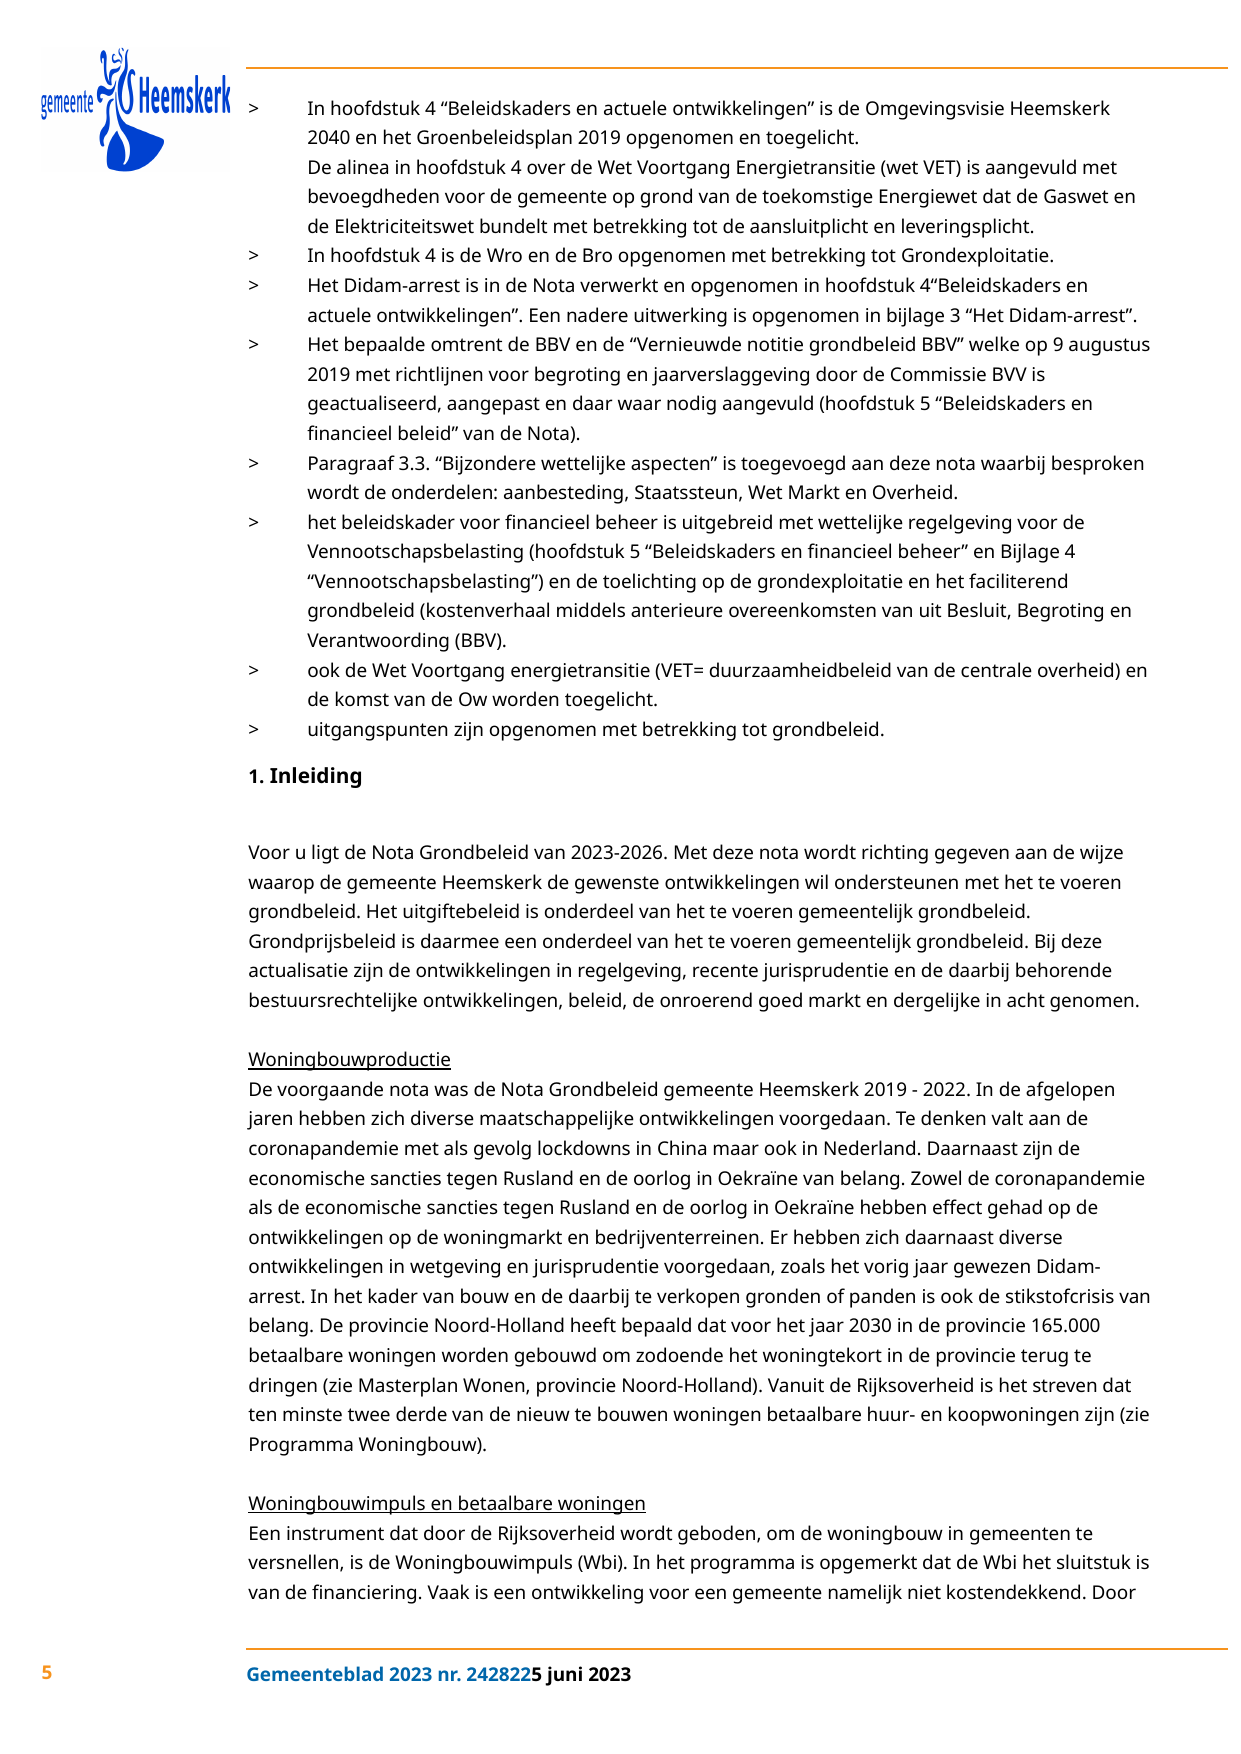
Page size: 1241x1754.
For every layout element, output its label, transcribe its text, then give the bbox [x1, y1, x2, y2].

text Woningbouwimpuls en betaalbare woningen [248, 1490, 1152, 1516]
list Het Didam-arrest is in de Nota verwerkt en opgenomen in hoofdstuk 4“Beleidskaders en actuele ontwikkelingen”. Een nadere uitwerking is opgenomen in bijlage 3 “Het Didam-arrest”. [248, 272, 1152, 328]
text Woningbouwproductie [248, 1046, 1152, 1072]
text 1. Inleiding [248, 762, 1152, 790]
list Paragraaf 3.3. “Bijzondere wettelijke aspecten” is toegevoegd aan deze nota waarbij besproken wordt de onderdelen: aanbesteding, Staatssteun, Wet Markt en Overheid. [248, 450, 1152, 505]
list De alinea in hoofdstuk 4 over de Wet Voortgang Energietransitie (wet VET) is aangevuld met bevoegdheden voor de gemeente op grond van de toekomstige Energiewet dat de Gaswet en de Elektriciteitswet bundelt met betrekking tot de aansluitplicht en leveringsplicht. [248, 154, 1152, 239]
list In hoofdstuk 4 “Beleidskaders en actuele ontwikkelingen” is de Omgevingsvisie Heemskerk 2040 en het Groenbeleidsplan 2019 opgenomen en toegelicht. [248, 95, 1152, 150]
text Voor u ligt de Nota Grondbeleid van 2023-2026. Met deze nota wordt richting gegeven aan de wijze waarop de gemeente Heemskerk de gewenste ontwikkelingen wil ondersteunen met het te voeren grondbeleid. Het uitgiftebeleid is onderdeel van het te voeren gemeentelijk grondbeleid. Grondprijsbeleid is daarmee een onderdeel van het te voeren gemeentelijk grondbeleid. Bij deze actualisatie zijn de ontwikkelingen in regelgeving, recente jurisprudentie en de daarbij behorende bestuursrechtelijke ontwikkelingen, beleid, de onroerend goed markt en dergelijke in acht genomen. [248, 839, 1152, 1013]
text Een instrument dat door de Rijksoverheid wordt geboden, om de woningbouw in gemeenten te versnellen, is de Woningbouwimpuls (Wbi). In het programma is opgemerkt dat de Wbi het sluitstuk is van de financiering. Vaak is een ontwikkeling voor een gemeente namelijk niet kostendekkend. Door [248, 1520, 1152, 1605]
text De voorgaande nota was de Nota Grondbeleid gemeente Heemskerk 2019 - 2022. In de afgelopen jaren hebben zich diverse maatschappelijke ontwikkelingen voorgedaan. Te denken valt aan de coronapandemie met als gevolg lockdowns in China maar ook in Nederland. Daarnaast zijn de economische sancties tegen Rusland en de oorlog in Oekraïne van belang. Zowel de coronapandemie als de economische sancties tegen Rusland en de oorlog in Oekraïne hebben effect gehad op de ontwikkelingen op de woningmarkt en bedrijventerreinen. Er hebben zich daarnaast diverse ontwikkelingen in wetgeving en jurisprudentie voorgedaan, zoals het vorig jaar gewezen Didam-arrest. In het kader van bouw en de daarbij te verkopen gronden of panden is ook de stikstofcrisis van belang. De provincie Noord-Holland heeft bepaald dat voor het jaar 2030 in de provincie 165.000 betaalbare woningen worden gebouwd om zodoende het woningtekort in de provincie terug te dringen (zie Masterplan Wonen, provincie Noord-Holland). Vanuit de Rijksoverheid is het streven dat ten minste twee derde van de nieuw te bouwen woningen betaalbare huur- en koopwoningen zijn (zie Programma Woningbouw). [248, 1076, 1152, 1457]
list In hoofdstuk 4 is de Wro en de Bro opgenomen met betrekking tot Grondexploitatie. [248, 243, 1152, 268]
list Het bepaalde omtrent de BBV en de “Vernieuwde notitie grondbeleid BBV” welke op 9 augustus 2019 met richtlijnen voor begroting en jaarverslaggeving door de Commissie BVV is geactualiseerd, aangepast en daar waar nodig aangevuld (hoofdstuk 5 “Beleidskaders en financieel beleid” van de Nota). [248, 331, 1152, 446]
list uitgangspunten zijn opgenomen met betrekking tot grondbeleid. [248, 716, 1152, 742]
list het beleidskader voor financieel beheer is uitgebreid met wettelijke regelgeving voor de Vennootschapsbelasting (hoofdstuk 5 “Beleidskaders en financieel beheer” en Bijlage 4 “Vennootschapsbelasting”) en de toelichting op de grondexploitatie en het faciliterend grondbeleid (kostenverhaal middels anterieure overeenkomsten van uit Besluit, Begroting en Verantwoording (BBV). [248, 509, 1152, 653]
list ook de Wet Voortgang energietransitie (VET= duurzaamheidbeleid van de centrale overheid) en de komst van de Ow worden toegelicht. [248, 657, 1152, 712]
picture [41, 47, 231, 172]
